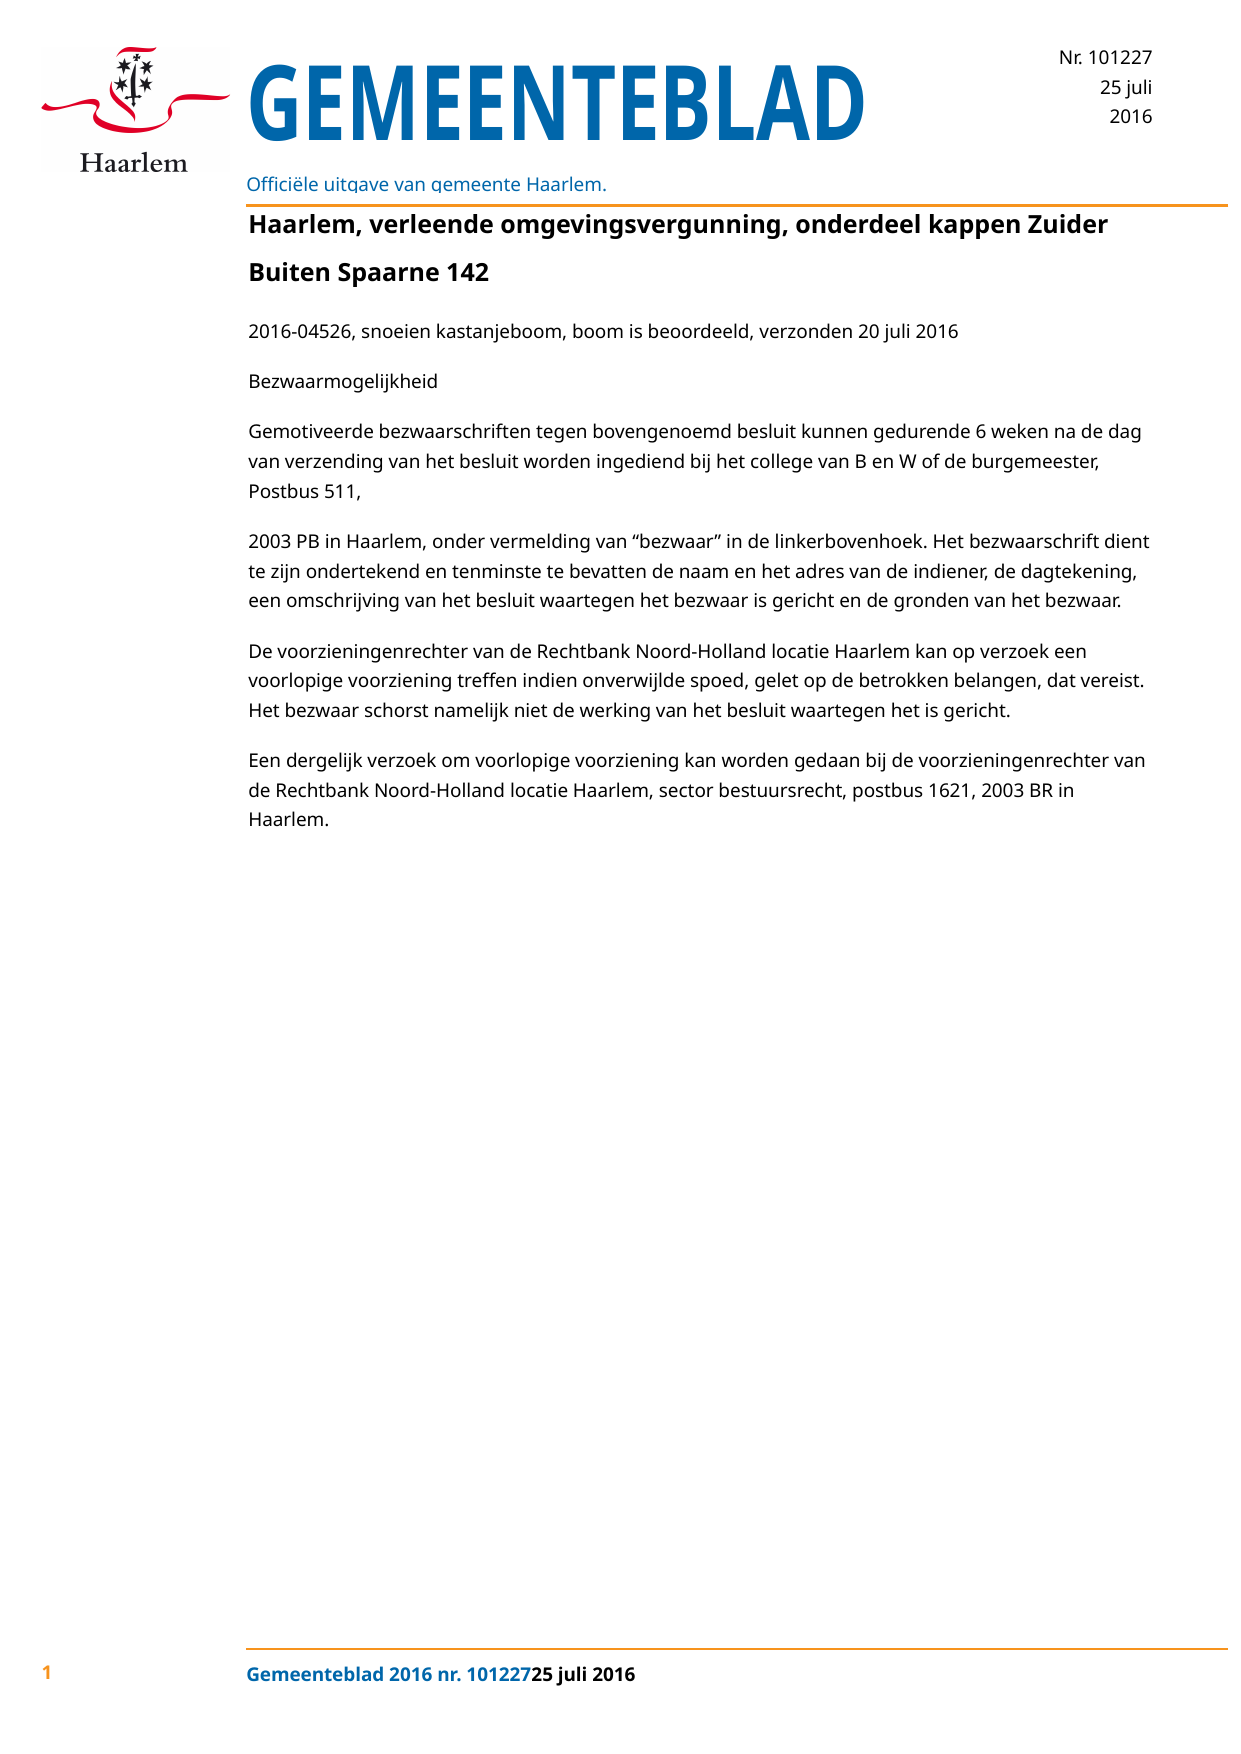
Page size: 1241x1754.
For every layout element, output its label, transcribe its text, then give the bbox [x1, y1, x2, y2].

text 2003 PB in Haarlem, onder vermelding van “bezwaar” in de linkerbovenhoek. Het bezwaarschrift dient te zijn ondertekend en tenminste te bevatten de naam en het adres van de indiener, de dagtekening, een omschrijving van het besluit waartegen het bezwaar is gericht en de gronden van het bezwaar. [248, 528, 1152, 613]
text Haarlem, verleende omgevingsvergunning, onderdeel kappen Zuider Buiten Spaarne 142 [248, 207, 1152, 288]
text De voorzieningenrechter van de Rechtbank Noord-Holland locatie Haarlem kan op verzoek een voorlopige voorziening treffen indien onverwijlde spoed, gelet op de betrokken belangen, dat vereist. Het bezwaar schorst namelijk niet de werking van het besluit waartegen het is gericht. [248, 638, 1152, 723]
text 2016-04526, snoeien kastanjeboom, boom is beoordeeld, verzonden 20 juli 2016 [248, 318, 1152, 344]
text Een dergelijk verzoek om voorlopige voorziening kan worden gedaan bij de voorzieningenrechter van de Rechtbank Noord-Holland locatie Haarlem, sector bestuursrecht, postbus 1621, 2003 BR in Haarlem. [248, 747, 1152, 832]
picture [41, 47, 231, 172]
text Gemotiveerde bezwaarschriften tegen bovengenoemd besluit kunnen gedurende 6 weken na de dag van verzending van het besluit worden ingediend bij het college van B en W of de burgemeester, Postbus 511, [248, 419, 1152, 504]
text Bezwaarmogelijkheid [248, 368, 1152, 394]
